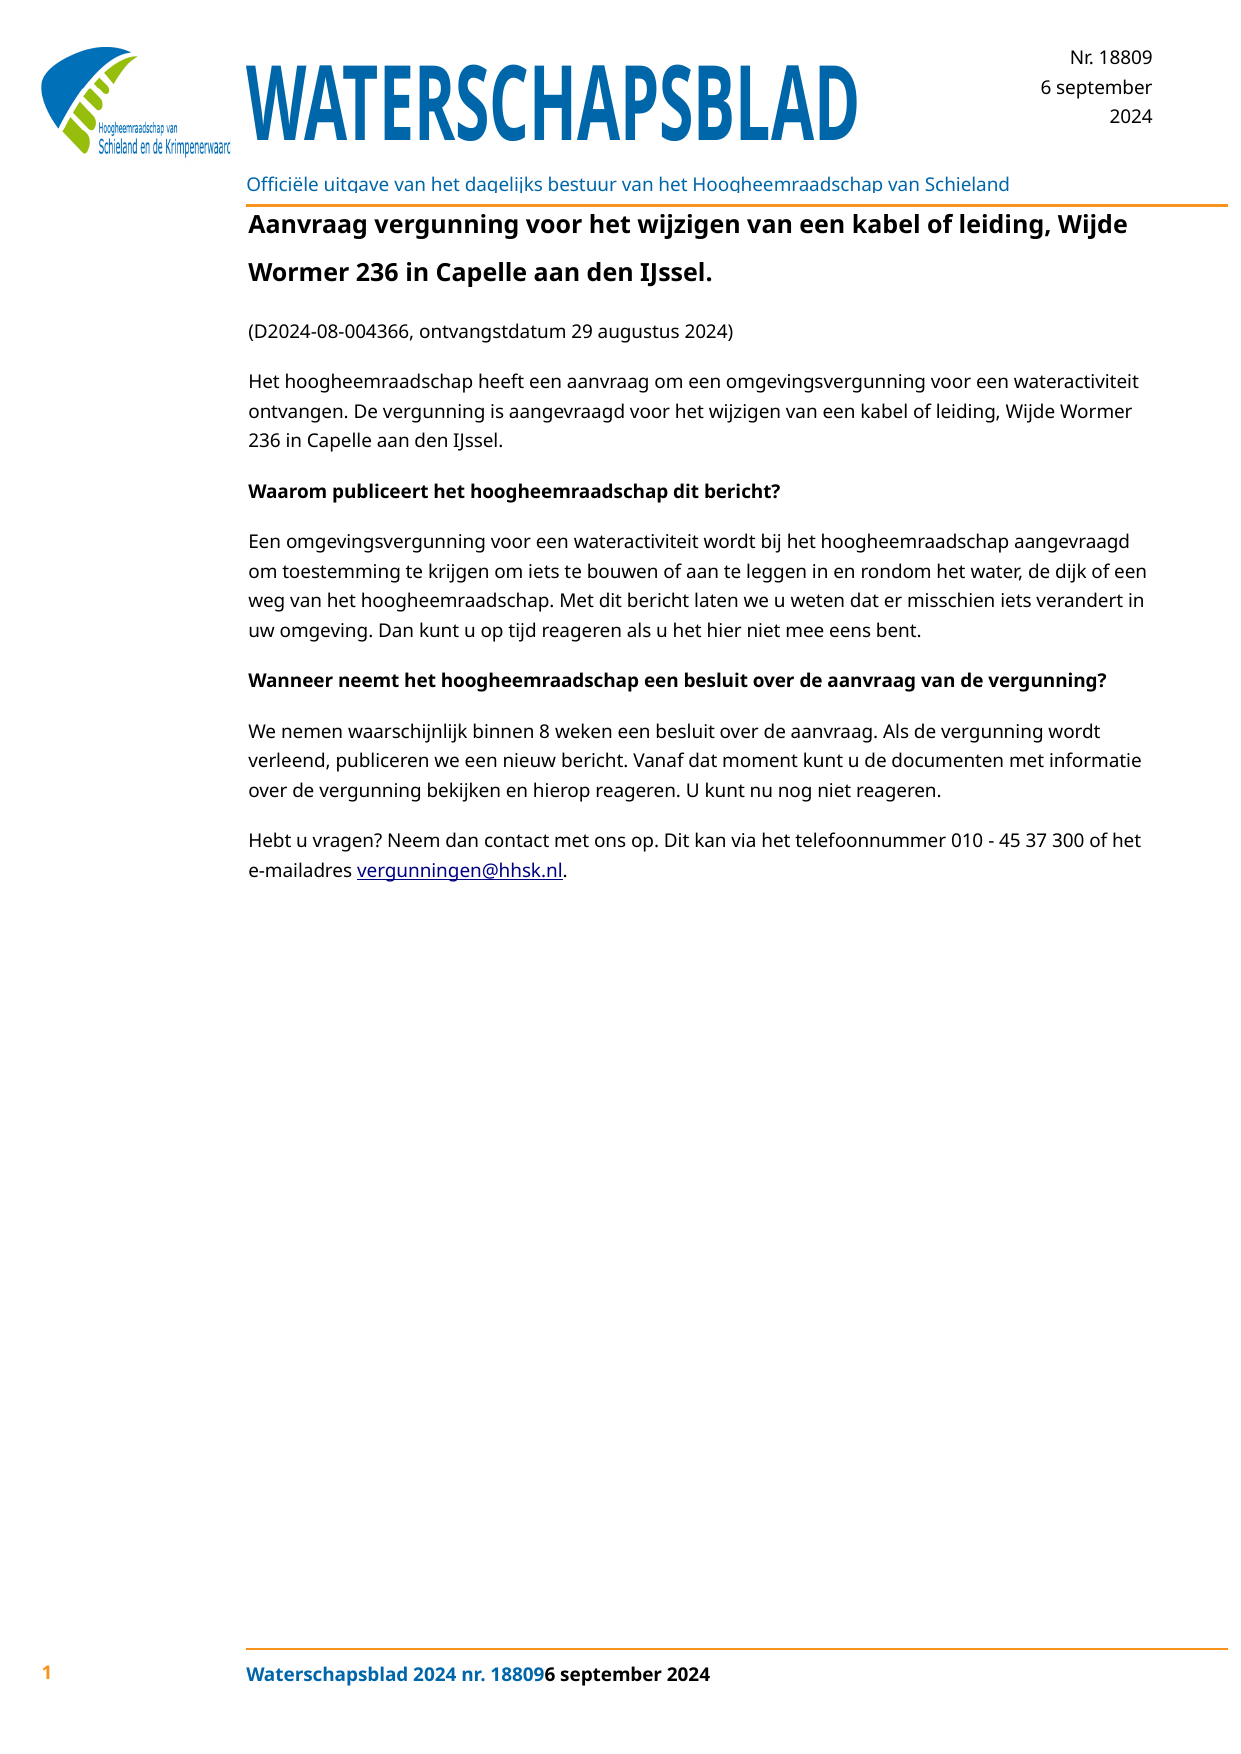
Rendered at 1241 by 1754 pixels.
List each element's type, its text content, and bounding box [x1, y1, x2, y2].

text Een omgevingsvergunning voor een wateractiviteit wordt bij het hoogheemraadschap aangevraagd om toestemming te krijgen om iets te bouwen of aan te leggen in en rondom het water, de dijk of een weg van het hoogheemraadschap. Met dit bericht laten we u weten dat er misschien iets verandert in uw omgeving. Dan kunt u op tijd reageren als u het hier niet mee eens bent. [248, 528, 1152, 643]
text Waarom publiceert het hoogheemraadschap dit bericht? [248, 478, 1152, 504]
text Aanvraag vergunning voor het wijzigen van een kabel of leiding, Wijde Wormer 236 in Capelle aan den IJssel. [248, 207, 1152, 288]
text We nemen waarschijnlijk binnen 8 weken een besluit over de aanvraag. Als de vergunning wordt verleend, publiceren we een nieuw bericht. Vanaf dat moment kunt u de documenten met informatie over de vergunning bekijken en hierop reageren. U kunt nu nog niet reageren. [248, 718, 1152, 803]
picture [41, 47, 231, 172]
text Het hoogheemraadschap heeft een aanvraag om een omgevingsvergunning voor een wateractiviteit ontvangen. De vergunning is aangevraagd voor het wijzigen van een kabel of leiding, Wijde Wormer 236 in Capelle aan den IJssel. [248, 368, 1152, 453]
text Wanneer neemt het hoogheemraadschap een besluit over de aanvraag van de vergunning? [248, 667, 1152, 693]
text (D2024-08-004366, ontvangstdatum 29 augustus 2024) [248, 318, 1152, 344]
text Hebt u vragen? Neem dan contact met ons op. Dit kan via het telefoonnummer 010 - 45 37 300 of het e-mailadres vergunningen@hhsk.nl. [248, 827, 1152, 883]
